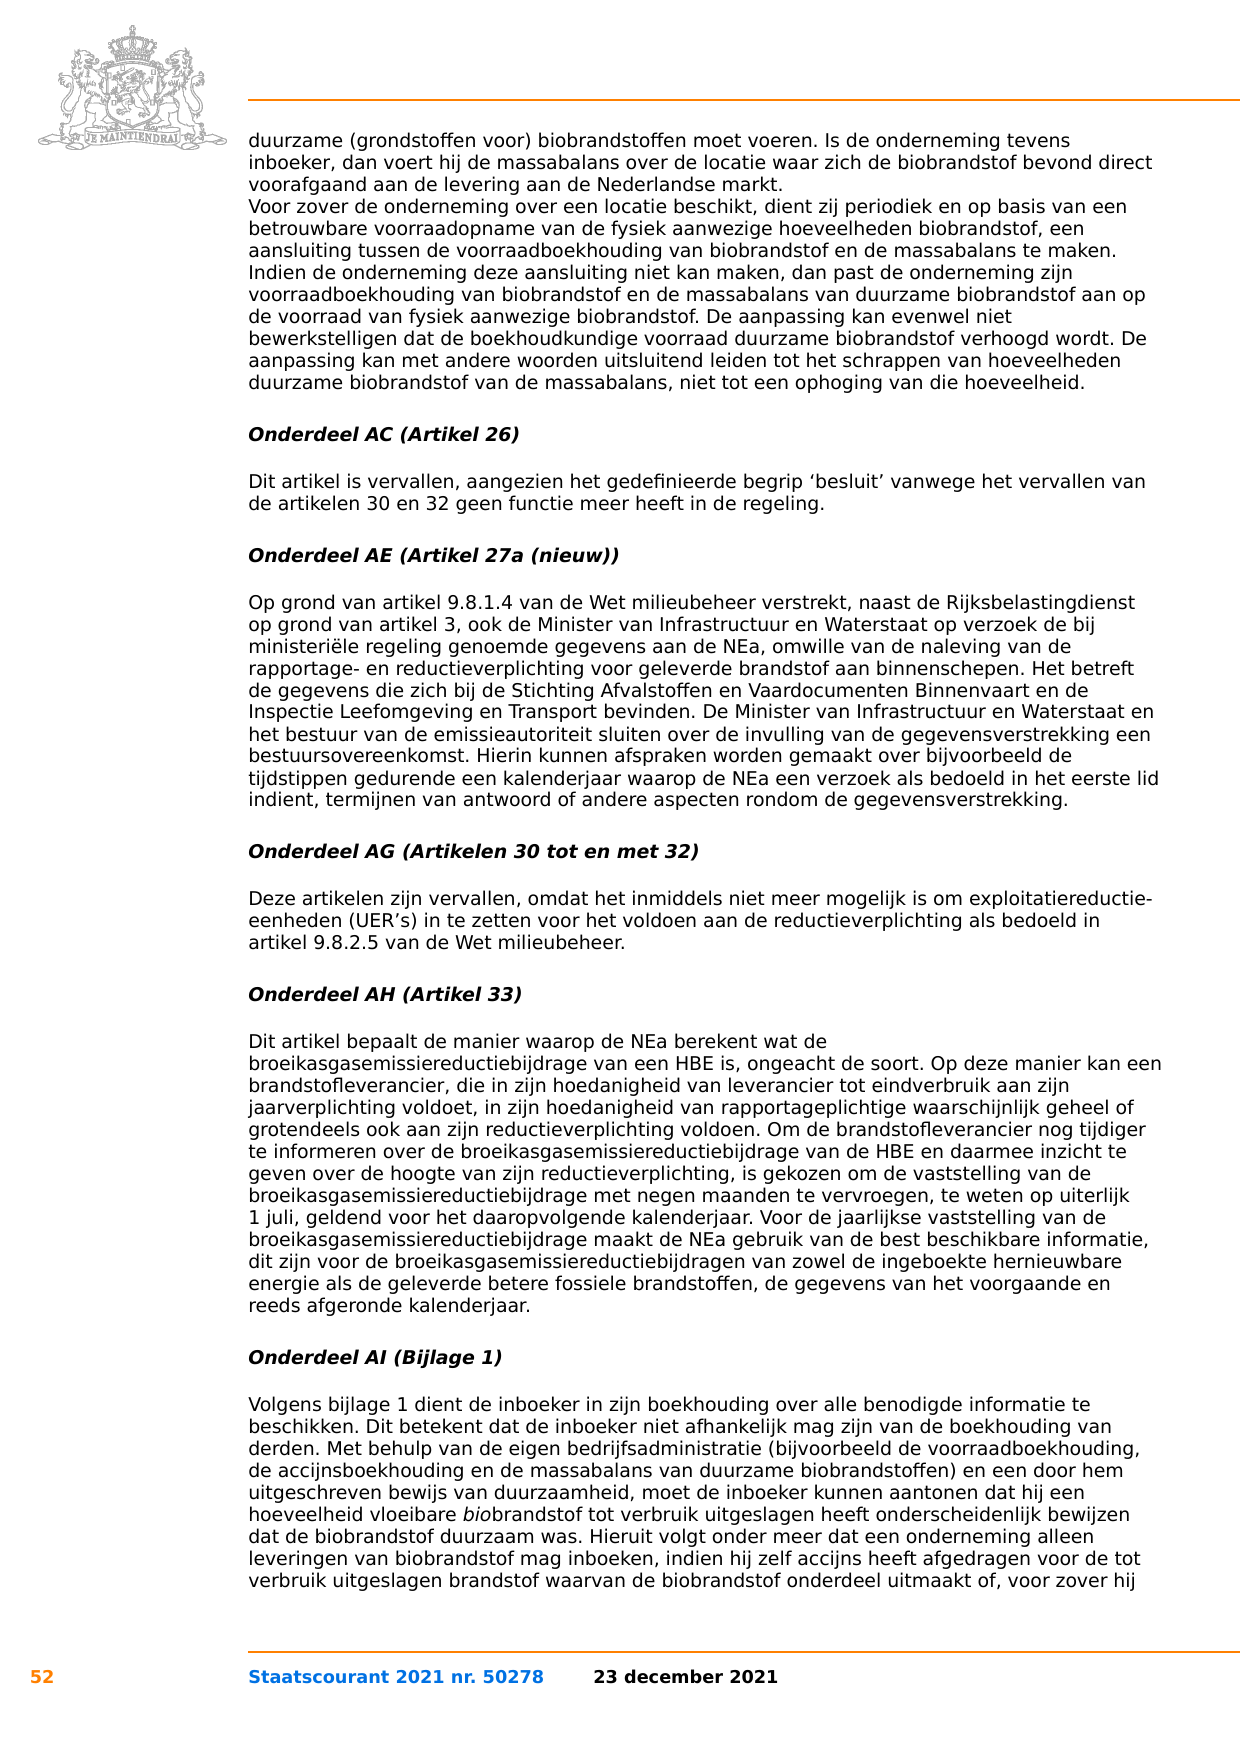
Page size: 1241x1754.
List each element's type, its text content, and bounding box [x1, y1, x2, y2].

subtitle Onderdeel AH (Artikel 33) [248, 984, 1163, 1006]
picture [38, 25, 227, 150]
text duurzame (grondstoffen voor) biobrandstoffen moet voeren. Is de onderneming tevens inboeker, dan voert hij de massabalans over de locatie waar zich de biobrandstof bevond direct voorafgaand aan de levering aan de Nederlandse markt. [248, 130, 1163, 196]
subtitle Onderdeel AC (Artikel 26) [248, 424, 1163, 446]
text Dit artikel bepaalt de manier waarop de NEa berekent wat de broeikasgasemissiereductiebijdrage van een HBE is, ongeacht de soort. Op deze manier kan een brandstofleverancier, die in zijn hoedanigheid van leverancier tot eindverbruik aan zijn jaarverplichting voldoet, in zijn hoedanigheid van rapportageplichtige waarschijnlijk geheel of grotendeels ook aan zijn reductieverplichting voldoen. Om de brandstofleverancier nog tijdiger te informeren over de broeikasgasemissiereductiebijdrage van de HBE en daarmee inzicht te geven over de hoogte van zijn reductieverplichting, is gekozen om de vaststelling van de broeikasgasemissiereductiebijdrage met negen maanden te vervroegen, te weten op uiterlijk 1 juli, geldend voor het daaropvolgende kalenderjaar. Voor de jaarlijkse vaststelling van de broeikasgasemissiereductiebijdrage maakt de NEa gebruik van de best beschikbare informatie, dit zijn voor de broeikasgasemissiereductiebijdragen van zowel de ingeboekte hernieuwbare energie als de geleverde betere fossiele brandstoffen, de gegevens van het voorgaande en reeds afgeronde kalenderjaar. [248, 1031, 1163, 1317]
text Op grond van artikel 9.8.1.4 van de Wet milieubeheer verstrekt, naast de Rijksbelastingdienst op grond van artikel 3, ook de Minister van Infrastructuur en Waterstaat op verzoek de bij ministeriële regeling genoemde gegevens aan de NEa, omwille van de naleving van de rapportage- en reductieverplichting voor geleverde brandstof aan binnenschepen. Het betreft de gegevens die zich bij de Stichting Afvalstoffen en Vaardocumenten Binnenvaart en de Inspectie Leefomgeving en Transport bevinden. De Minister van Infrastructuur en Waterstaat en het bestuur van de emissieautoriteit sluiten over de invulling van de gegevensverstrekking een bestuursovereenkomst. Hierin kunnen afspraken worden gemaakt over bijvoorbeeld de tijdstippen gedurende een kalenderjaar waarop de NEa een verzoek als bedoeld in het eerste lid indient, termijnen van antwoord of andere aspecten rondom de gegevensverstrekking. [248, 592, 1163, 811]
subtitle Onderdeel AI (Bijlage 1) [248, 1347, 1163, 1369]
text Deze artikelen zijn vervallen, omdat het inmiddels niet meer mogelijk is om exploitatiereductie-eenheden (UER’s) in te zetten voor het voldoen aan de reductieverplichting als bedoeld in artikel 9.8.2.5 van de Wet milieubeheer. [248, 888, 1163, 954]
text Volgens bijlage 1 dient de inboeker in zijn boekhouding over alle benodigde informatie te beschikken. Dit betekent dat de inboeker niet afhankelijk mag zijn van de boekhouding van derden. Met behulp van de eigen bedrijfsadministratie (bijvoorbeeld de voorraadboekhouding, de accijnsboekhouding en de massabalans van duurzame biobrandstoffen) en een door hem uitgeschreven bewijs van duurzaamheid, moet de inboeker kunnen aantonen dat hij een hoeveelheid vloeibare biobrandstof tot verbruik uitgeslagen heeft onderscheidenlijk bewijzen dat de biobrandstof duurzaam was. Hieruit volgt onder meer dat een onderneming alleen leveringen van biobrandstof mag inboeken, indien hij zelf accijns heeft afgedragen voor de tot verbruik uitgeslagen brandstof waarvan de biobrandstof onderdeel uitmaakt of, voor zover hij [248, 1394, 1163, 1592]
subtitle Onderdeel AE (Artikel 27a (nieuw)) [248, 544, 1163, 567]
text Dit artikel is vervallen, aangezien het gedefinieerde begrip ‘besluit’ vanwege het vervallen van de artikelen 30 en 32 geen functie meer heeft in de regeling. [248, 471, 1163, 514]
text Voor zover de onderneming over een locatie beschikt, dient zij periodiek en op basis van een betrouwbare voorraadopname van de fysiek aanwezige hoeveelheden biobrandstof, een aansluiting tussen de voorraadboekhouding van biobrandstof en de massabalans te maken. Indien de onderneming deze aansluiting niet kan maken, dan past de onderneming zijn voorraadboekhouding van biobrandstof en de massabalans van duurzame biobrandstof aan op de voorraad van fysiek aanwezige biobrandstof. De aanpassing kan evenwel niet bewerkstelligen dat de boekhoudkundige voorraad duurzame biobrandstof verhoogd wordt. De aanpassing kan met andere woorden uitsluitend leiden tot het schrappen van hoeveelheden duurzame biobrandstof van de massabalans, niet tot een ophoging van die hoeveelheid. [248, 196, 1163, 394]
subtitle Onderdeel AG (Artikelen 30 tot en met 32) [248, 841, 1163, 863]
